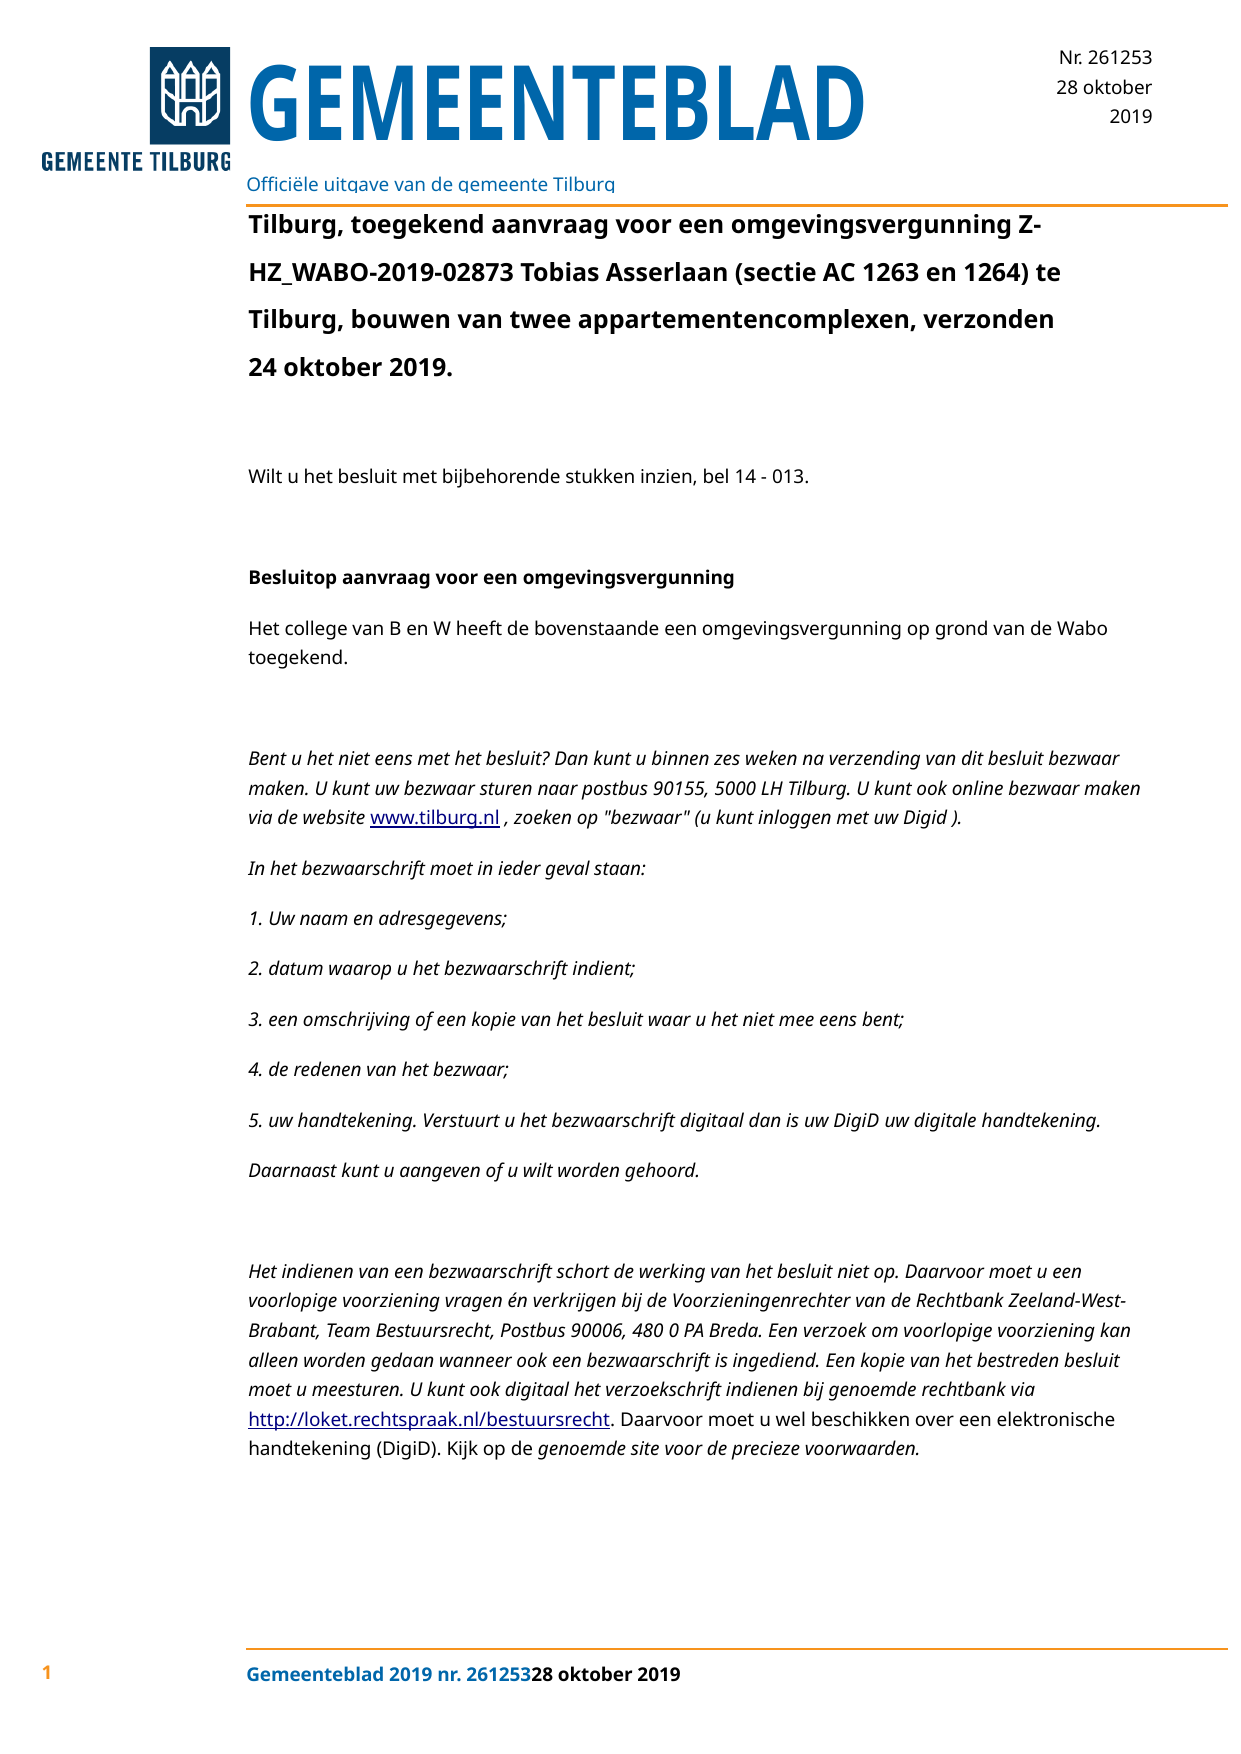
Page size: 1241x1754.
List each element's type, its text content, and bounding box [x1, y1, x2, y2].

text 3. een omschrijving of een kopie van het besluit waar u het niet mee eens bent; [248, 1006, 1152, 1032]
text Wilt u het besluit met bijbehorende stukken inzien, bel 14 - 013. [248, 463, 1152, 489]
text Bent u het niet eens met het besluit? Dan kunt u binnen zes weken na verzending van dit besluit bezwaar maken. U kunt uw bezwaar sturen naar postbus 90155, 5000 LH Tilburg. U kunt ook online bezwaar maken via de website www.tilburg.nl , zoeken op "bezwaar" (u kunt inloggen met uw Digid ). [248, 745, 1152, 830]
text Besluitop aanvraag voor een omgevingsvergunning [248, 564, 1152, 590]
text In het bezwaarschrift moet in ieder geval staan: [248, 855, 1152, 881]
text 4. de redenen van het bezwaar; [248, 1056, 1152, 1082]
text Het college van B en W heeft de bovenstaande een omgevingsvergunning op grond van de Wabo toegekend. [248, 615, 1152, 670]
text Het indienen van een bezwaarschrift schort de werking van het besluit niet op. Daarvoor moet u een voorlopige voorziening vragen én verkrijgen bij de Voorzieningenrechter van de Rechtbank Zeeland-West-Brabant, Team Bestuursrecht, Postbus 90006, 480 0 PA Breda. Een verzoek om voorlopige voorziening kan alleen worden gedaan wanneer ook een bezwaarschrift is ingediend. Een kopie van het bestreden besluit moet u meesturen. U kunt ook digitaal het verzoekschrift indienen bij genoemde rechtbank via http://loket.rechtspraak.nl/bestuursrecht. Daarvoor moet u wel beschikken over een elektronische handtekening (DigiD). Kijk op de genoemde site voor de precieze voorwaarden. [248, 1258, 1152, 1461]
text Daarnaast kunt u aangeven of u wilt worden gehoord. [248, 1157, 1152, 1183]
text 2. datum waarop u het bezwaarschrift indient; [248, 956, 1152, 981]
text 5. uw handtekening. Verstuurt u het bezwaarschrift digitaal dan is uw DigiD uw digitale handtekening. [248, 1107, 1152, 1133]
text Tilburg, toegekend aanvraag voor een omgevingsvergunning Z-HZ_WABO-2019-02873 Tobias Asserlaan (sectie AC 1263 en 1264) te Tilburg, bouwen van twee appartementencomplexen, verzonden 24 oktober 2019. [248, 207, 1152, 384]
picture [41, 47, 231, 172]
text 1. Uw naam en adresgegevens; [248, 905, 1152, 931]
